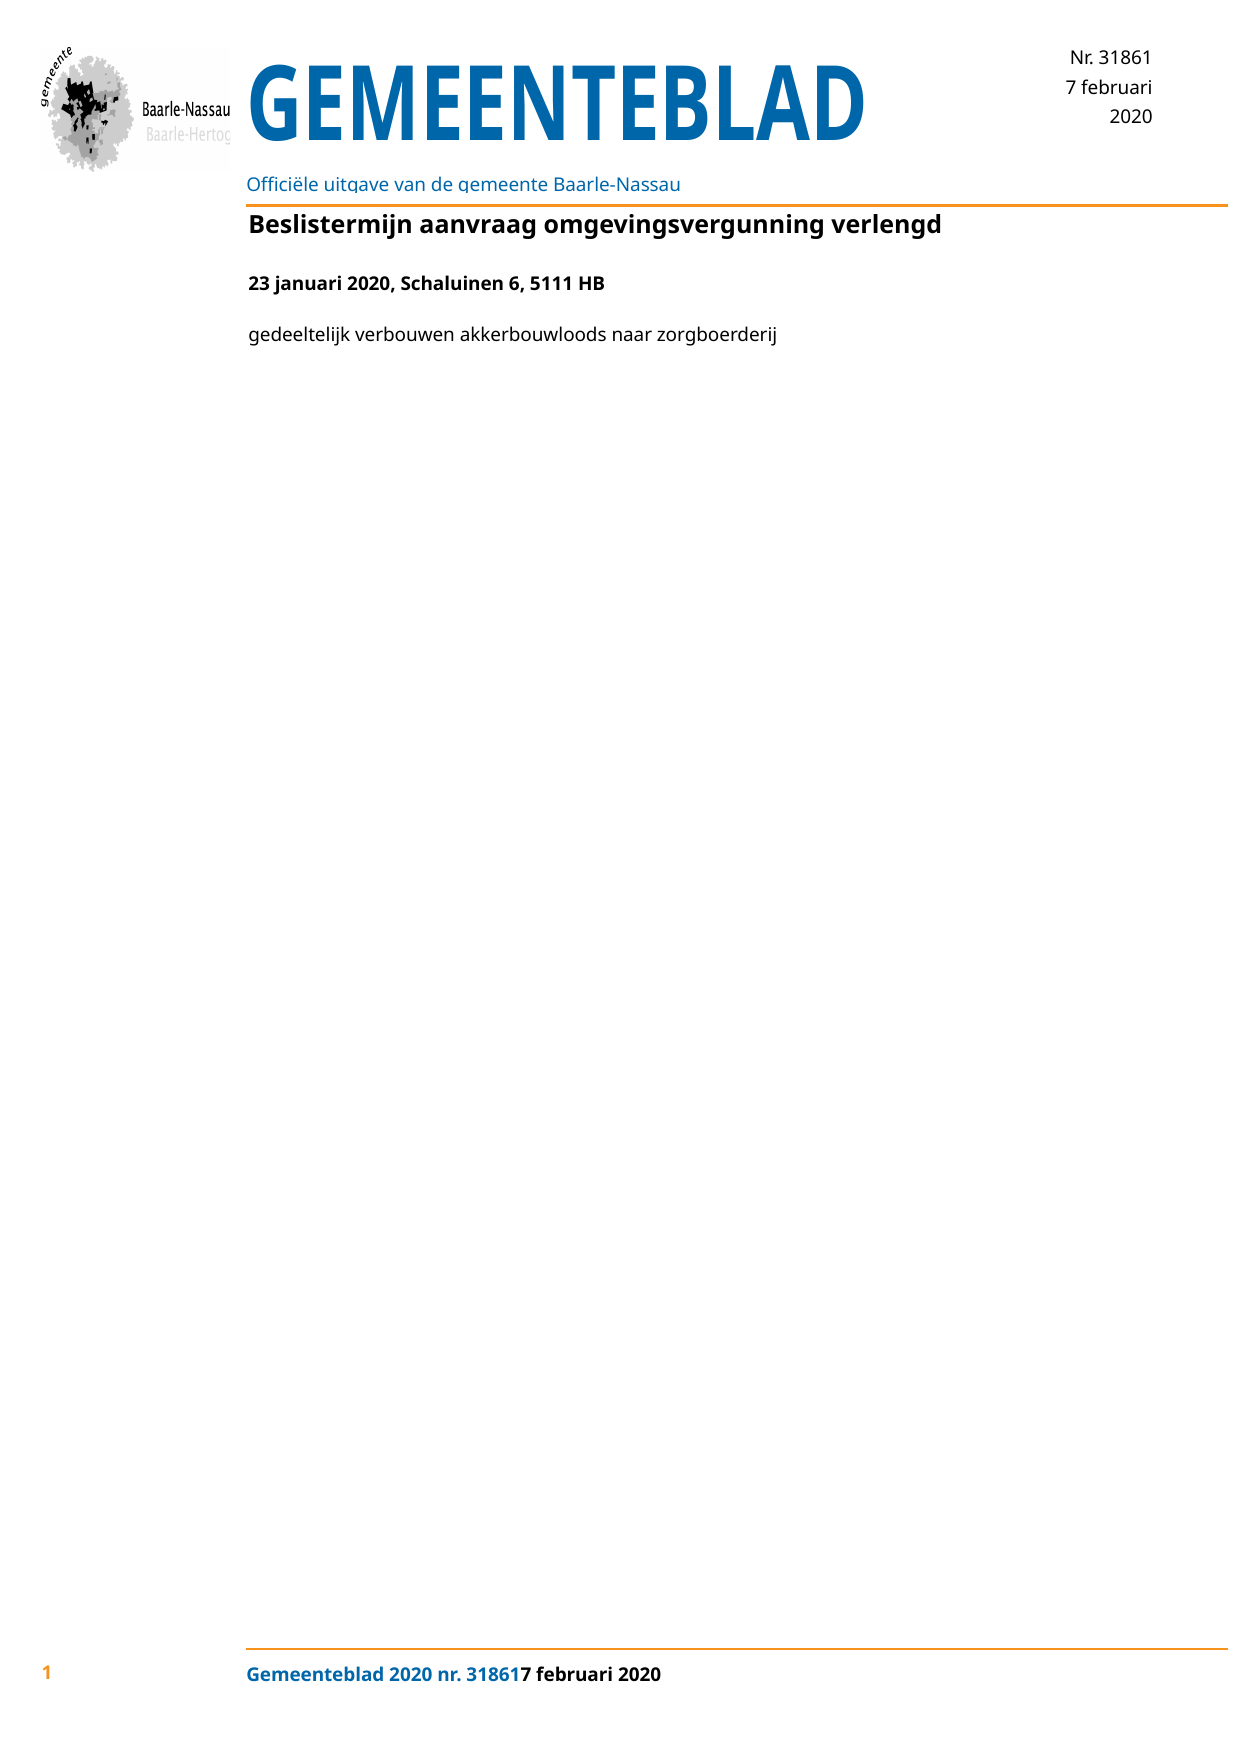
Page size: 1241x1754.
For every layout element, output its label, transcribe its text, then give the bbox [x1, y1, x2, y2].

picture [41, 47, 231, 172]
text gedeeltelijk verbouwen akkerbouwloods naar zorgboerderij [248, 321, 1152, 346]
text Beslistermijn aanvraag omgevingsvergunning verlengd [248, 207, 1152, 241]
text 23 januari 2020, Schaluinen 6, 5111 HB [248, 270, 1152, 296]
